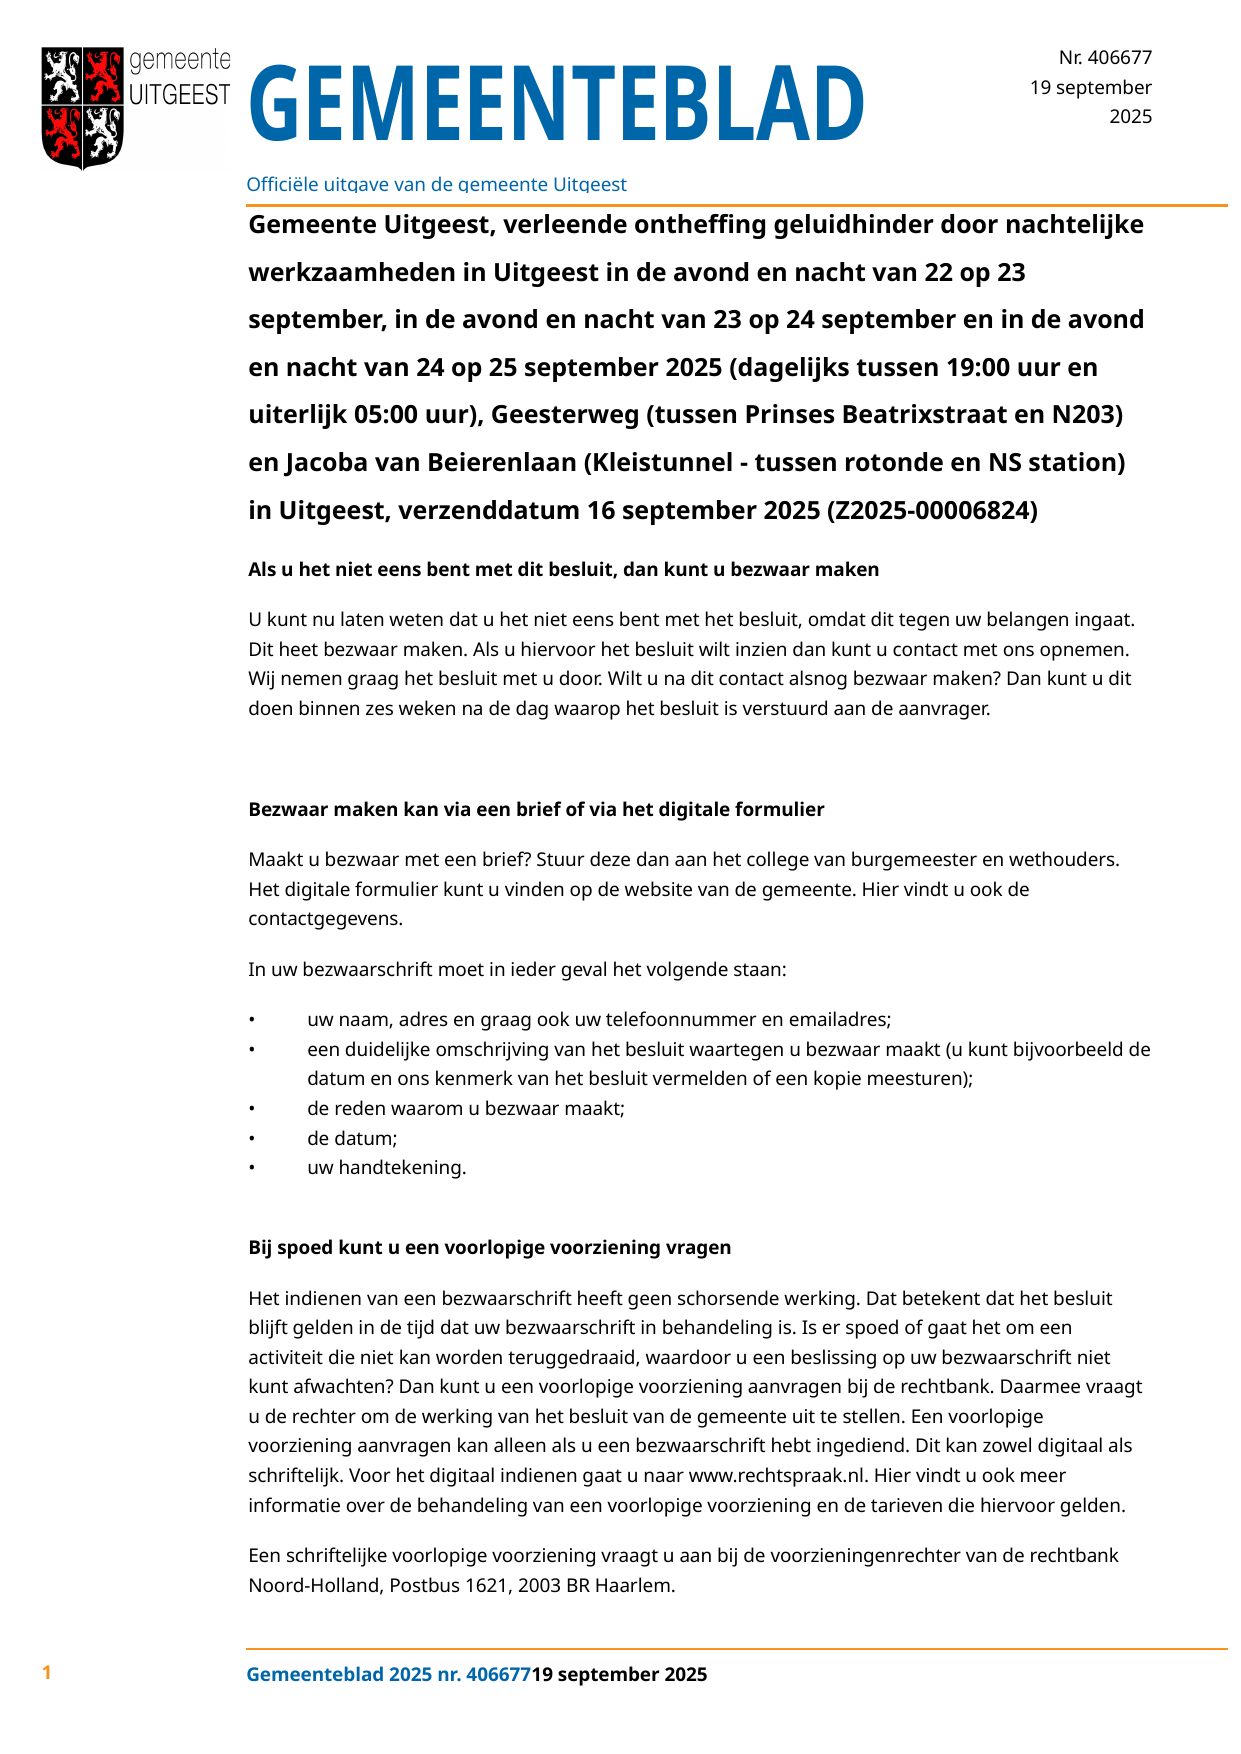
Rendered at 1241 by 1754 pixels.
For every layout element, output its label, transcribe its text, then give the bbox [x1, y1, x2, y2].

text Als u het niet eens bent met dit besluit, dan kunt u bezwaar maken [248, 556, 1152, 582]
text Het indienen van een bezwaarschrift heeft geen schorsende werking. Dat betekent dat het besluit blijft gelden in de tijd dat uw bezwaarschrift in behandeling is. Is er spoed of gaat het om een activiteit die niet kan worden teruggedraaid, waardoor u een beslissing op uw bezwaarschrift niet kunt afwachten? Dan kunt u een voorlopige voorziening aanvragen bij de rechtbank. Daarmee vraagt u de rechter om de werking van het besluit van de gemeente uit te stellen. Een voorlopige voorziening aanvragen kan alleen als u een bezwaarschrift hebt ingediend. Dit kan zowel digitaal als schriftelijk. Voor het digitaal indienen gaat u naar www.rechtspraak.nl. Hier vindt u ook meer informatie over de behandeling van een voorlopige voorziening en de tarieven die hiervoor gelden. [248, 1285, 1152, 1517]
text Bij spoed kunt u een voorlopige voorziening vragen [248, 1234, 1152, 1260]
text Gemeente Uitgeest, verleende ontheffing geluidhinder door nachtelijke werkzaamheden in Uitgeest in de avond en nacht van 22 op 23 september, in de avond en nacht van 23 op 24 september en in de avond en nacht van 24 op 25 september 2025 (dagelijks tussen 19:00 uur en uiterlijk 05:00 uur), Geesterweg (tussen Prinses Beatrixstraat en N203) en Jacoba van Beierenlaan (Kleistunnel - tussen rotonde en NS station) in Uitgeest, verzenddatum 16 september 2025 (Z2025-00006824) [248, 207, 1152, 526]
text Maakt u bezwaar met een brief? Stuur deze dan aan het college van burgemeester en wethouders. Het digitale formulier kunt u vinden op de website van de gemeente. Hier vindt u ook de contactgegevens. [248, 846, 1152, 931]
list de reden waarom u bezwaar maakt; [248, 1095, 1152, 1121]
list uw handtekening. [248, 1154, 1152, 1180]
text Bezwaar maken kan via een brief of via het digitale formulier [248, 796, 1152, 822]
text Een schriftelijke voorlopige voorziening vraagt u aan bij de voorzieningenrechter van de rechtbank Noord-Holland, Postbus 1621, 2003 BR Haarlem. [248, 1542, 1152, 1597]
list uw naam, adres en graag ook uw telefoonnummer en emailadres; [248, 1006, 1152, 1032]
text In uw bezwaarschrift moet in ieder geval het volgende staan: [248, 956, 1152, 982]
picture [41, 47, 231, 172]
list een duidelijke omschrijving van het besluit waartegen u bezwaar maakt (u kunt bijvoorbeeld de datum en ons kenmerk van het besluit vermelden of een kopie meesturen); [248, 1036, 1152, 1091]
list de datum; [248, 1125, 1152, 1150]
text U kunt nu laten weten dat u het niet eens bent met het besluit, omdat dit tegen uw belangen ingaat. Dit heet bezwaar maken. Als u hiervoor het besluit wilt inzien dan kunt u contact met ons opnemen. Wij nemen graag het besluit met u door. Wilt u na dit contact alsnog bezwaar maken? Dan kunt u dit doen binnen zes weken na de dag waarop het besluit is verstuurd aan de aanvrager. [248, 606, 1152, 721]
